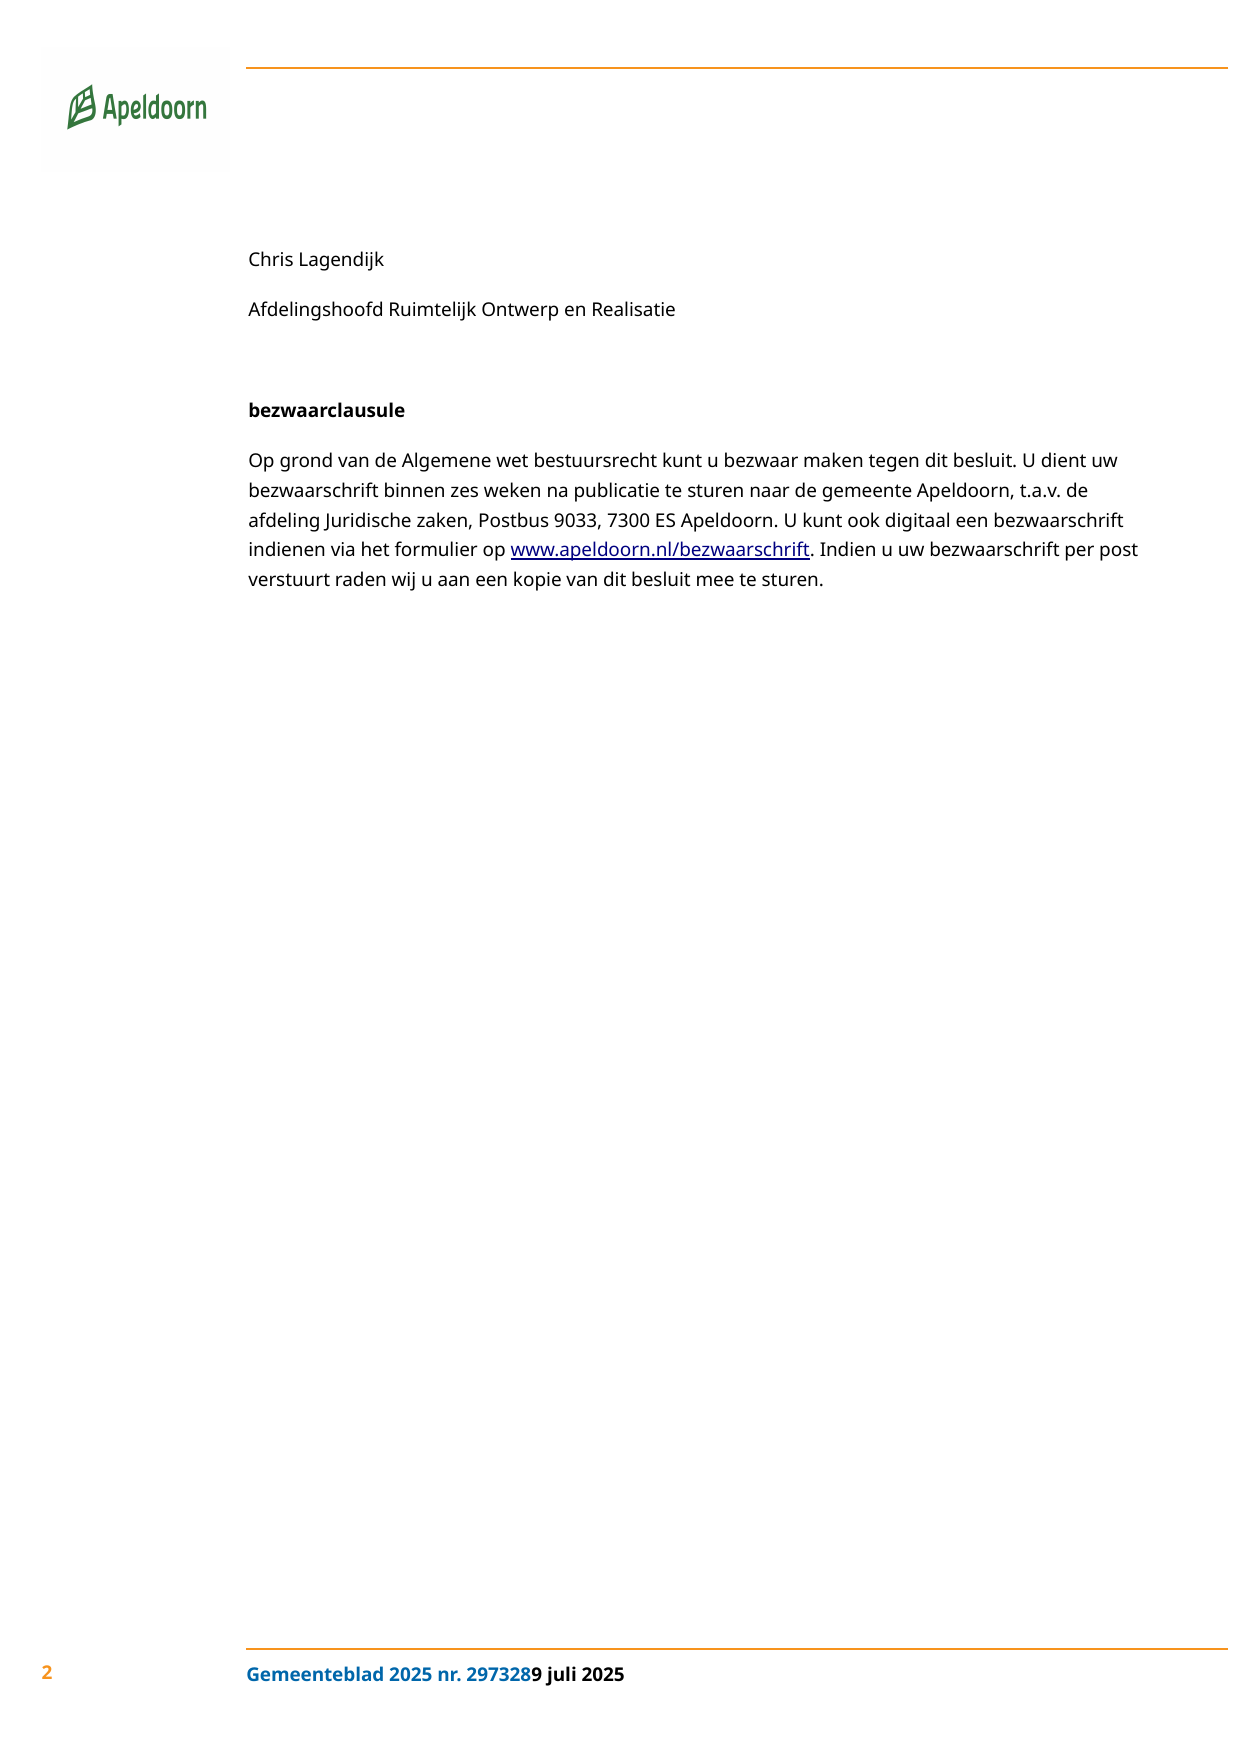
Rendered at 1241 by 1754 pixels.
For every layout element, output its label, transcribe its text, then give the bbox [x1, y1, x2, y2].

picture [41, 47, 231, 172]
text Afdelingshoofd Ruimtelijk Ontwerp en Realisatie [248, 296, 1152, 322]
text Op grond van de Algemene wet bestuursrecht kunt u bezwaar maken tegen dit besluit. U dient uw bezwaarschrift binnen zes weken na publicatie te sturen naar de gemeente Apeldoorn, t.a.v. de afdeling Juridische zaken, Postbus 9033, 7300 ES Apeldoorn. U kunt ook digitaal een bezwaarschrift indienen via het formulier op www.apeldoorn.nl/bezwaarschrift. Indien u uw bezwaarschrift per post verstuurt raden wij u aan een kopie van dit besluit mee te sturen. [248, 448, 1152, 592]
text bezwaarclausule [248, 397, 1152, 423]
text Chris Lagendijk [248, 246, 1152, 272]
